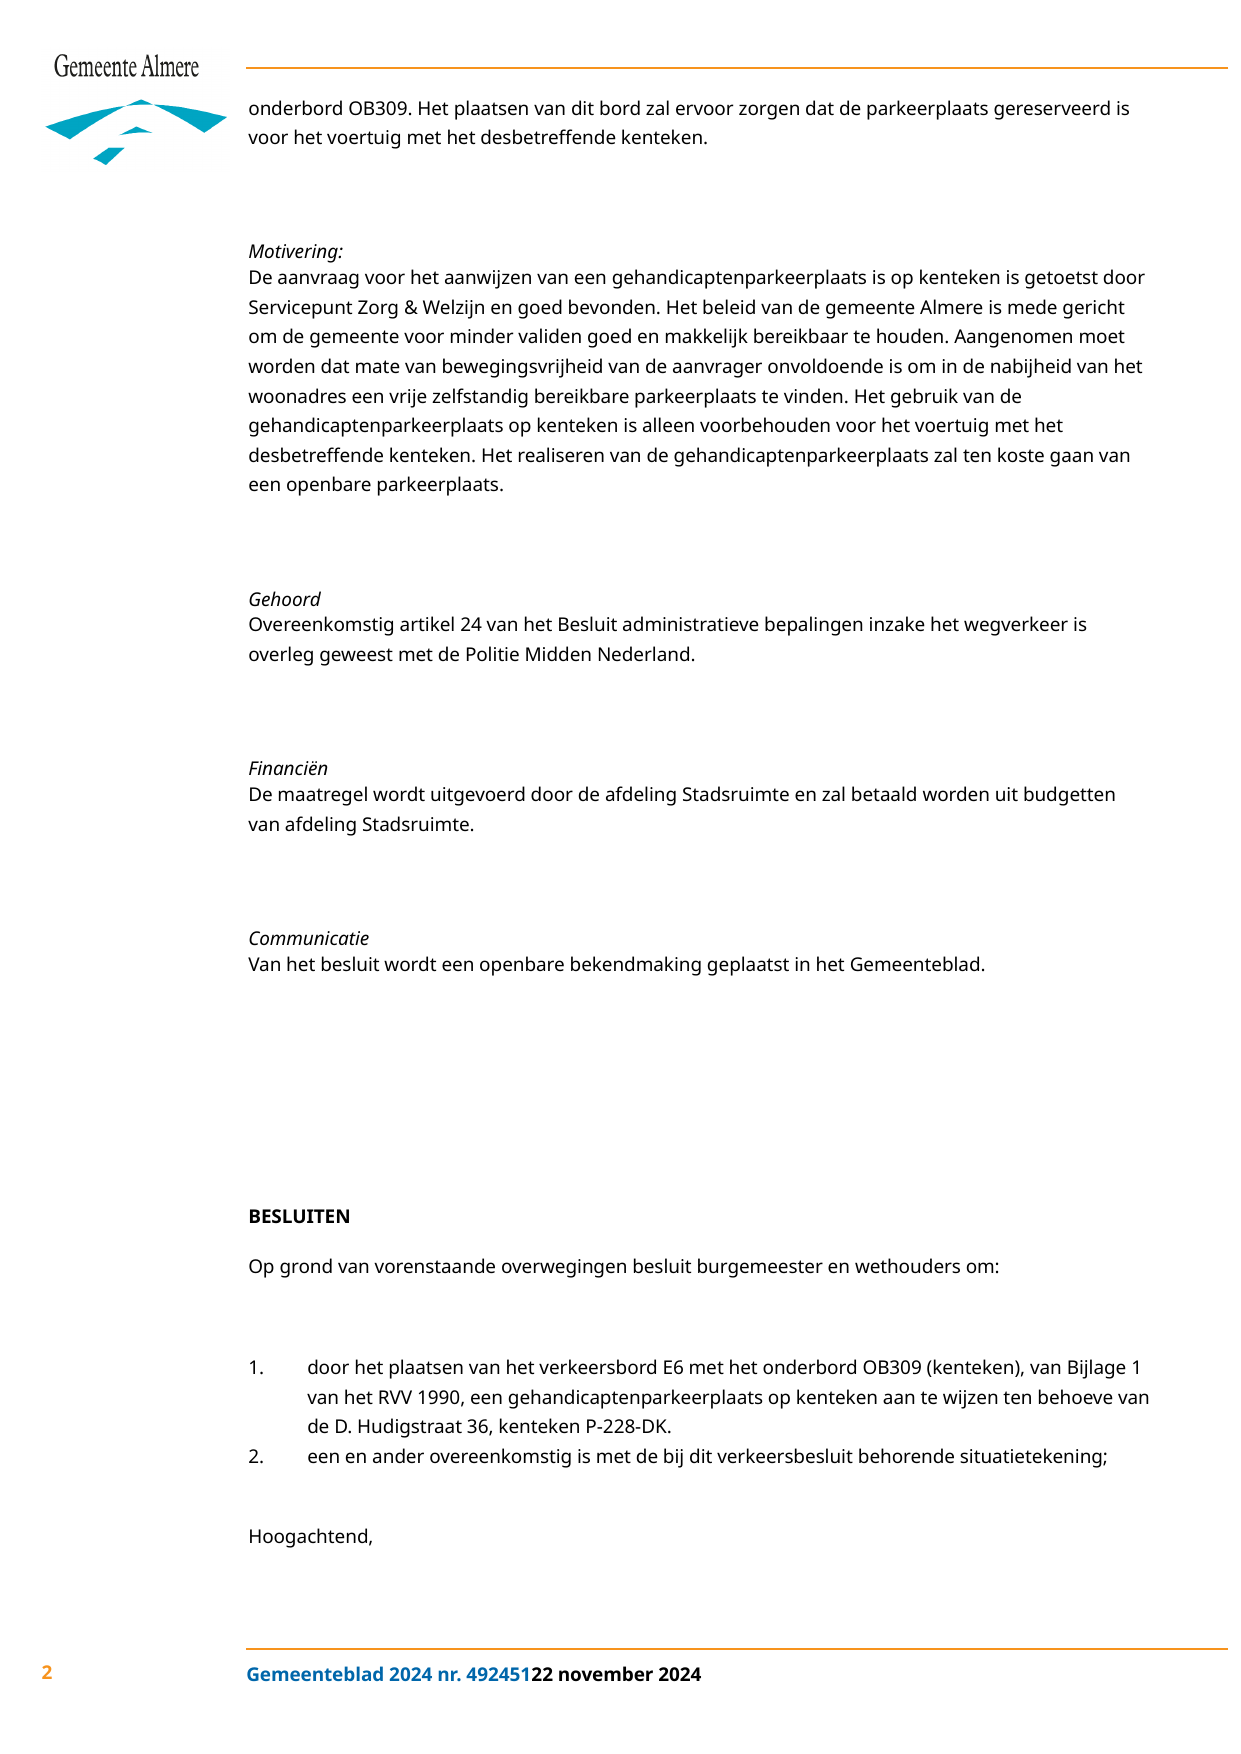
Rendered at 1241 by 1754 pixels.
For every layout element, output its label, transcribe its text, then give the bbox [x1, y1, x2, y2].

text BESLUITEN [248, 1203, 1152, 1229]
text Communicatie [248, 925, 1152, 951]
list door het plaatsen van het verkeersbord E6 met het onderbord OB309 (kenteken), van Bijlage 1 van het RVV 1990, een gehandicaptenparkeerplaats op kenteken aan te wijzen ten behoeve van de D. Hudigstraat 36, kenteken P-228-DK. [248, 1354, 1152, 1439]
picture [41, 47, 231, 172]
text Gehoord [248, 586, 1152, 612]
text Financiën [248, 756, 1152, 781]
text Van het besluit wordt een openbare bekendmaking geplaatst in het Gemeenteblad. [248, 951, 1152, 977]
text Op grond van vorenstaande overwegingen besluit burgemeester en wethouders om: [248, 1253, 1152, 1279]
text Overeenkomstig artikel 24 van het Besluit administratieve bepalingen inzake het wegverkeer is overleg geweest met de Politie Midden Nederland. [248, 612, 1152, 667]
text De aanvraag voor het aanwijzen van een gehandicaptenparkeerplaats is op kenteken is getoetst door Servicepunt Zorg & Welzijn en goed bevonden. Het beleid van de gemeente Almere is mede gericht om de gemeente voor minder validen goed en makkelijk bereikbaar te houden. Aangenomen moet worden dat mate van bewegingsvrijheid van de aanvrager onvoldoende is om in de nabijheid van het woonadres een vrije zelfstandig bereikbare parkeerplaats te vinden. Het gebruik van de gehandicaptenparkeerplaats op kenteken is alleen voorbehouden voor het voertuig met het desbetreffende kenteken. Het realiseren van de gehandicaptenparkeerplaats zal ten koste gaan van een openbare parkeerplaats. [248, 264, 1152, 497]
list een en ander overeenkomstig is met de bij dit verkeersbesluit behorende situatietekening; [248, 1443, 1152, 1469]
text Hoogachtend, [248, 1523, 1152, 1549]
text Motivering: [248, 239, 1152, 264]
text De maatregel wordt uitgevoerd door de afdeling Stadsruimte en zal betaald worden uit budgetten van afdeling Stadsruimte. [248, 781, 1152, 837]
text onderbord OB309. Het plaatsen van dit bord zal ervoor zorgen dat de parkeerplaats gereserveerd is voor het voertuig met het desbetreffende kenteken. [248, 95, 1152, 150]
